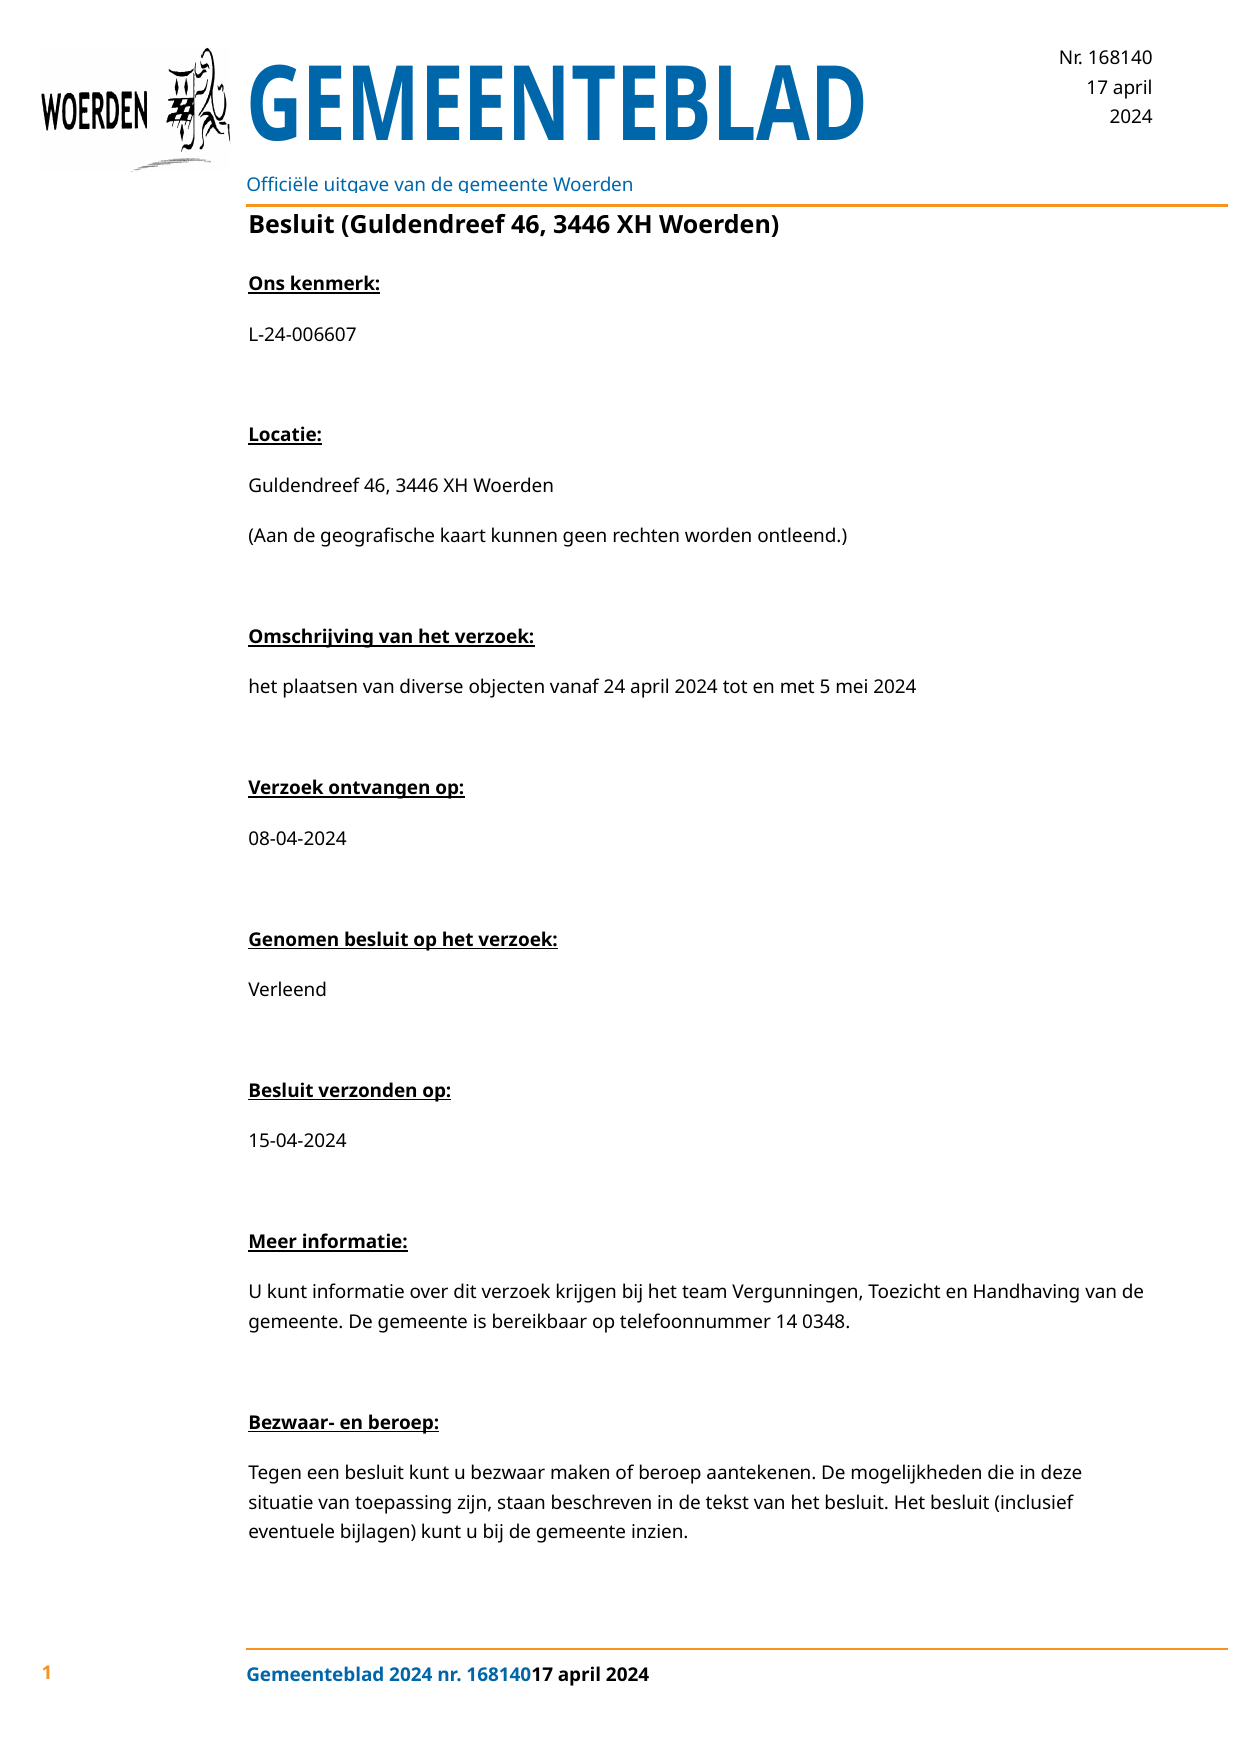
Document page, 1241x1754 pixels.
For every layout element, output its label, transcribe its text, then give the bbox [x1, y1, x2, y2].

text Verzoek ontvangen op: [248, 774, 1152, 800]
text Ons kenmerk: [248, 270, 1152, 296]
text 15-04-2024 [248, 1127, 1152, 1153]
text Bezwaar- en beroep: [248, 1409, 1152, 1435]
text Locatie: [248, 422, 1152, 447]
picture [41, 47, 231, 172]
text L-24-006607 [248, 321, 1152, 346]
text Meer informatie: [248, 1228, 1152, 1254]
text Omschrijving van het verzoek: [248, 623, 1152, 649]
text Besluit verzonden op: [248, 1077, 1152, 1103]
text Guldendreef 46, 3446 XH Woerden [248, 472, 1152, 498]
text Verleend [248, 976, 1152, 1002]
text U kunt informatie over dit verzoek krijgen bij het team Vergunningen, Toezicht en Handhaving van de gemeente. De gemeente is bereikbaar op telefoonnummer 14 0348. [248, 1279, 1152, 1334]
text (Aan de geografische kaart kunnen geen rechten worden ontleend.) [248, 522, 1152, 548]
text Genomen besluit op het verzoek: [248, 926, 1152, 951]
text het plaatsen van diverse objecten vanaf 24 april 2024 tot en met 5 mei 2024 [248, 674, 1152, 699]
text Tegen een besluit kunt u bezwaar maken of beroep aantekenen. De mogelijkheden die in deze situatie van toepassing zijn, staan beschreven in de tekst van het besluit. Het besluit (inclusief eventuele bijlagen) kunt u bij de gemeente inzien. [248, 1459, 1152, 1544]
text Besluit (Guldendreef 46, 3446 XH Woerden) [248, 207, 1152, 241]
text 08-04-2024 [248, 825, 1152, 851]
